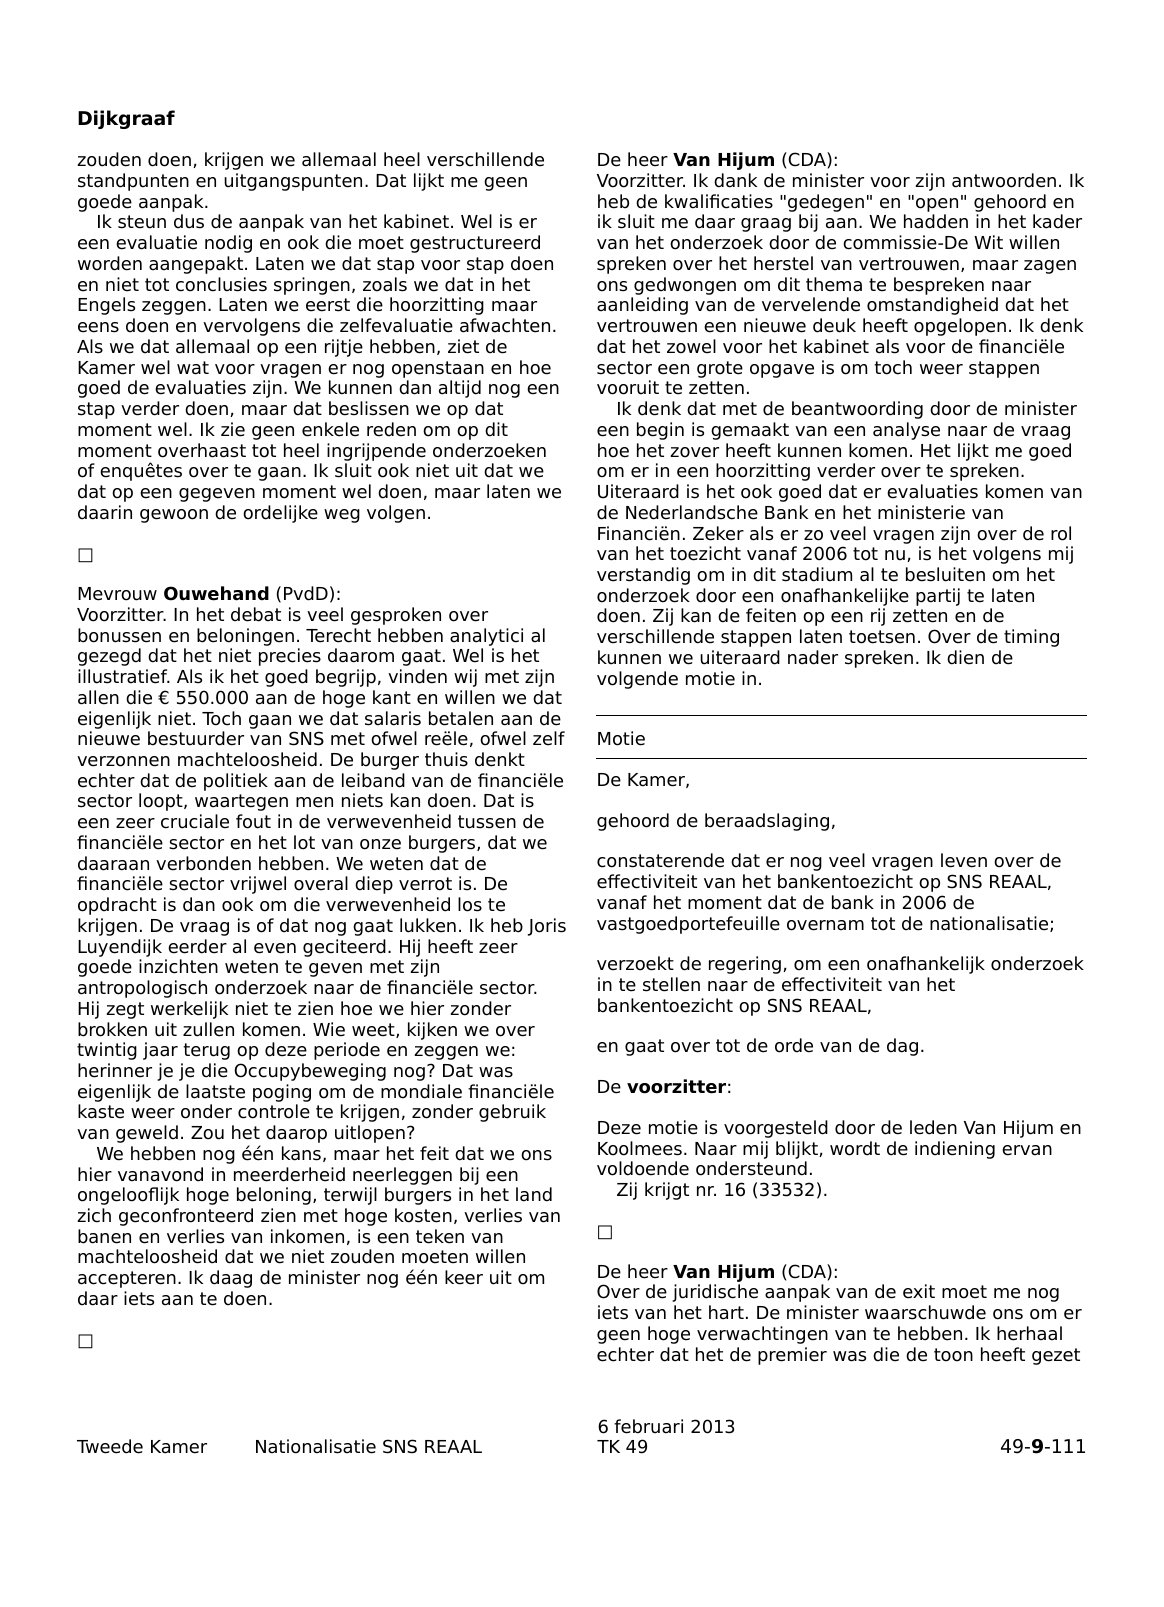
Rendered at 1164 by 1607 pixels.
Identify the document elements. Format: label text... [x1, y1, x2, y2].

text constaterende dat er nog veel vragen leven over de effectiviteit van het bankentoezicht op SNS REAAL, vanaf het moment dat de bank in 2006 de vastgoedportefeuille overnam tot de nationalisatie; [596, 851, 1087, 934]
text Deze motie is voorgesteld door de leden Van Hijum en Koolmees. Naar mij blijkt, wordt de indiening ervan voldoende ondersteund. [596, 1118, 1087, 1180]
text Ik steun dus de aanpak van het kabinet. Wel is er een evaluatie nodig en ook die moet gestructureerd worden aangepakt. Laten we dat stap voor stap doen en niet tot conclusies springen, zoals we dat in het Engels zeggen. Laten we eerst die hoorzitting maar eens doen en vervolgens die zelfevaluatie afwachten. Als we dat allemaal op een rijtje hebben, ziet de Kamer wel wat voor vragen er nog openstaan en hoe goed de evaluaties zijn. We kunnen dan altijd nog een stap verder doen, maar dat beslissen we op dat moment wel. Ik zie geen enkele reden om op dit moment overhaast tot heel ingrijpende onderzoeken of enquêtes over te gaan. Ik sluit ook niet uit dat we dat op een gegeven moment wel doen, maar laten we daarin gewoon de ordelijke weg volgen. [77, 212, 567, 523]
text De Kamer, [596, 770, 1087, 791]
text Voorzitter. In het debat is veel gesproken over bonussen en beloningen. Terecht hebben analytici al gezegd dat het niet precies daarom gaat. Wel is het illustratief. Als ik het goed begrijp, vinden wij met zijn allen die € 550.000 aan de hoge kant en willen we dat eigenlijk niet. Toch gaan we dat salaris betalen aan de nieuwe bestuurder van SNS met ofwel reële, ofwel zelf verzonnen machteloosheid. De burger thuis denkt echter dat de politiek aan de leiband van de financiële sector loopt, waartegen men niets kan doen. Dat is een zeer cruciale fout in de verwevenheid tussen de financiële sector en het lot van onze burgers, dat we daaraan verbonden hebben. We weten dat de financiële sector vrijwel overal diep verrot is. De opdracht is dan ook om die verwevenheid los te krijgen. De vraag is of dat nog gaat lukken. Ik heb Joris Luyendijk eerder al even geciteerd. Hij heeft zeer goede inzichten weten te geven met zijn antropologisch onderzoek naar de financiële sector. Hij zegt werkelijk niet te zien hoe we hier zonder brokken uit zullen komen. Wie weet, kijken we over twintig jaar terug op deze periode en zeggen we: herinner je je die Occupybeweging nog? Dat was eigenlijk de laatste poging om de mondiale financiële kaste weer onder controle te krijgen, zonder gebruik van geweld. Zou het daarop uitlopen? [77, 605, 567, 1144]
text Mevrouw Ouwehand (PvdD): [77, 584, 567, 605]
text Voorzitter. Ik dank de minister voor zijn antwoorden. Ik heb de kwalificaties "gedegen" en "open" gehoord en ik sluit me daar graag bij aan. We hadden in het kader van het onderzoek door de commissie-De Wit willen spreken over het herstel van vertrouwen, maar zagen ons gedwongen om dit thema te bespreken naar aanleiding van de vervelende omstandigheid dat het vertrouwen een nieuwe deuk heeft opgelopen. Ik denk dat het zowel voor het kabinet als voor de financiële sector een grote opgave is om toch weer stappen vooruit te zetten. [596, 171, 1087, 399]
text gehoord de beraadslaging, [596, 811, 1087, 831]
text We hebben nog één kans, maar het feit dat we ons hier vanavond in meerderheid neerleggen bij een ongelooflijk hoge beloning, terwijl burgers in het land zich geconfronteerd zien met hoge kosten, verlies van banen en verlies van inkomen, is een teken van machteloosheid dat we niet zouden moeten willen accepteren. Ik daag de minister nog één keer uit om daar iets aan te doen. [77, 1144, 567, 1309]
text □ [77, 1329, 567, 1350]
text De heer Van Hijum (CDA): [596, 150, 1087, 171]
text De voorzitter: [596, 1077, 1087, 1098]
text □ [77, 543, 567, 564]
text zouden doen, krijgen we allemaal heel verschillende standpunten en uitgangspunten. Dat lijkt me geen goede aanpak. [77, 150, 567, 212]
text Over de juridische aanpak van de exit moet me nog iets van het hart. De minister waarschuwde ons om er geen hoge verwachtingen van te hebben. Ik herhaal echter dat het de premier was die de toon heeft gezet [596, 1282, 1087, 1365]
text en gaat over tot de orde van de dag. [596, 1036, 1087, 1057]
text Ik denk dat met de beantwoording door de minister een begin is gemaakt van een analyse naar de vraag hoe het zover heeft kunnen komen. Het lijkt me goed om er in een hoorzitting verder over te spreken. Uiteraard is het ook goed dat er evaluaties komen van de Nederlandsche Bank en het ministerie van Financiën. Zeker als er zo veel vragen zijn over de rol van het toezicht vanaf 2006 tot nu, is het volgens mij verstandig om in dit stadium al te besluiten om het onderzoek door een onafhankelijke partij te laten doen. Zij kan de feiten op een rij zetten en de verschillende stappen laten toetsen. Over de timing kunnen we uiteraard nader spreken. Ik dien de volgende motie in. [596, 399, 1087, 689]
text De heer Van Hijum (CDA): [596, 1261, 1087, 1282]
text Motie [596, 729, 1087, 750]
text □ [596, 1221, 1087, 1241]
text verzoekt de regering, om een onafhankelijk onderzoek in te stellen naar de effectiviteit van het bankentoezicht op SNS REAAL, [596, 954, 1087, 1016]
text Zij krijgt nr. 16 (33532). [596, 1180, 1087, 1201]
